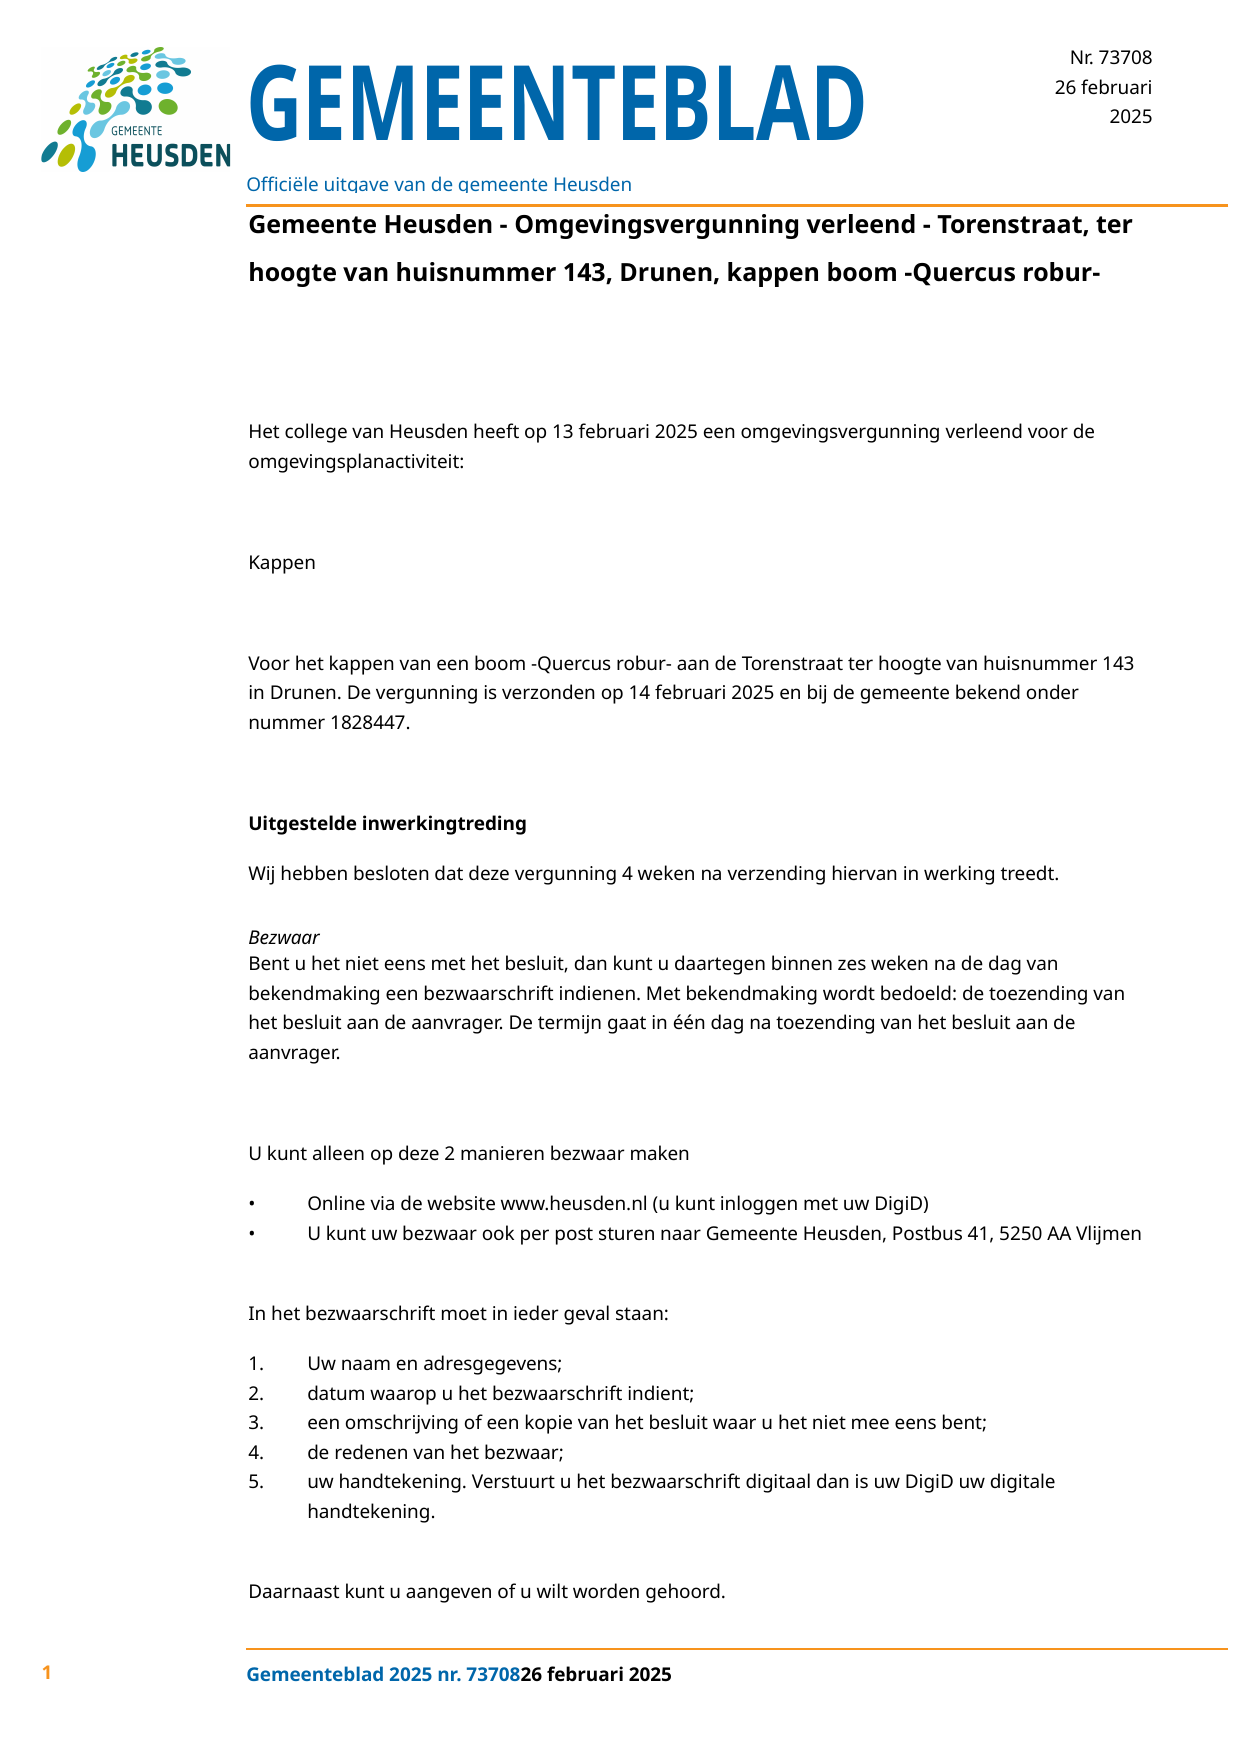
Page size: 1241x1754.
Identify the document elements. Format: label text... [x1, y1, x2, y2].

text In het bezwaarschrift moet in ieder geval staan: [248, 1300, 1152, 1325]
text Bent u het niet eens met het besluit, dan kunt u daartegen binnen zes weken na de dag van bekendmaking een bezwaarschrift indienen. Met bekendmaking wordt bedoeld: de toezending van het besluit aan de aanvrager. De termijn gaat in één dag na toezending van het besluit aan de aanvrager. [248, 950, 1152, 1064]
text Bezwaar [248, 924, 1152, 950]
text Wij hebben besloten dat deze vergunning 4 weken na verzending hiervan in werking treedt. [248, 860, 1152, 886]
list de redenen van het bezwaar; [248, 1439, 1152, 1464]
list Online via de website www.heusden.nl (u kunt inloggen met uw DigiD) [248, 1190, 1152, 1216]
text U kunt alleen op deze 2 manieren bezwaar maken [248, 1140, 1152, 1165]
text Uitgestelde inwerkingtreding [248, 810, 1152, 836]
text Voor het kappen van een boom -Quercus robur- aan de Torenstraat ter hoogte van huisnummer 143 in Drunen. De vergunning is verzonden op 14 februari 2025 en bij de gemeente bekend onder nummer 1828447. [248, 650, 1152, 735]
list een omschrijving of een kopie van het besluit waar u het niet mee eens bent; [248, 1409, 1152, 1435]
list datum waarop u het bezwaarschrift indient; [248, 1380, 1152, 1405]
text Het college van Heusden heeft op 13 februari 2025 een omgevingsvergunning verleend voor de omgevingsplanactiviteit: [248, 419, 1152, 474]
picture [41, 47, 231, 172]
text Daarnaast kunt u aangeven of u wilt worden gehoord. [248, 1578, 1152, 1604]
list U kunt uw bezwaar ook per post sturen naar Gemeente Heusden, Postbus 41, 5250 AA Vlijmen [248, 1220, 1152, 1245]
text Gemeente Heusden - Omgevingsvergunning verleend - Torenstraat, ter hoogte van huisnummer 143, Drunen, kappen boom -Quercus robur- [248, 207, 1152, 288]
list uw handtekening. Verstuurt u het bezwaarschrift digitaal dan is uw DigiD uw digitale handtekening. [248, 1468, 1152, 1524]
text Kappen [248, 549, 1152, 575]
list Uw naam en adresgegevens; [248, 1350, 1152, 1376]
